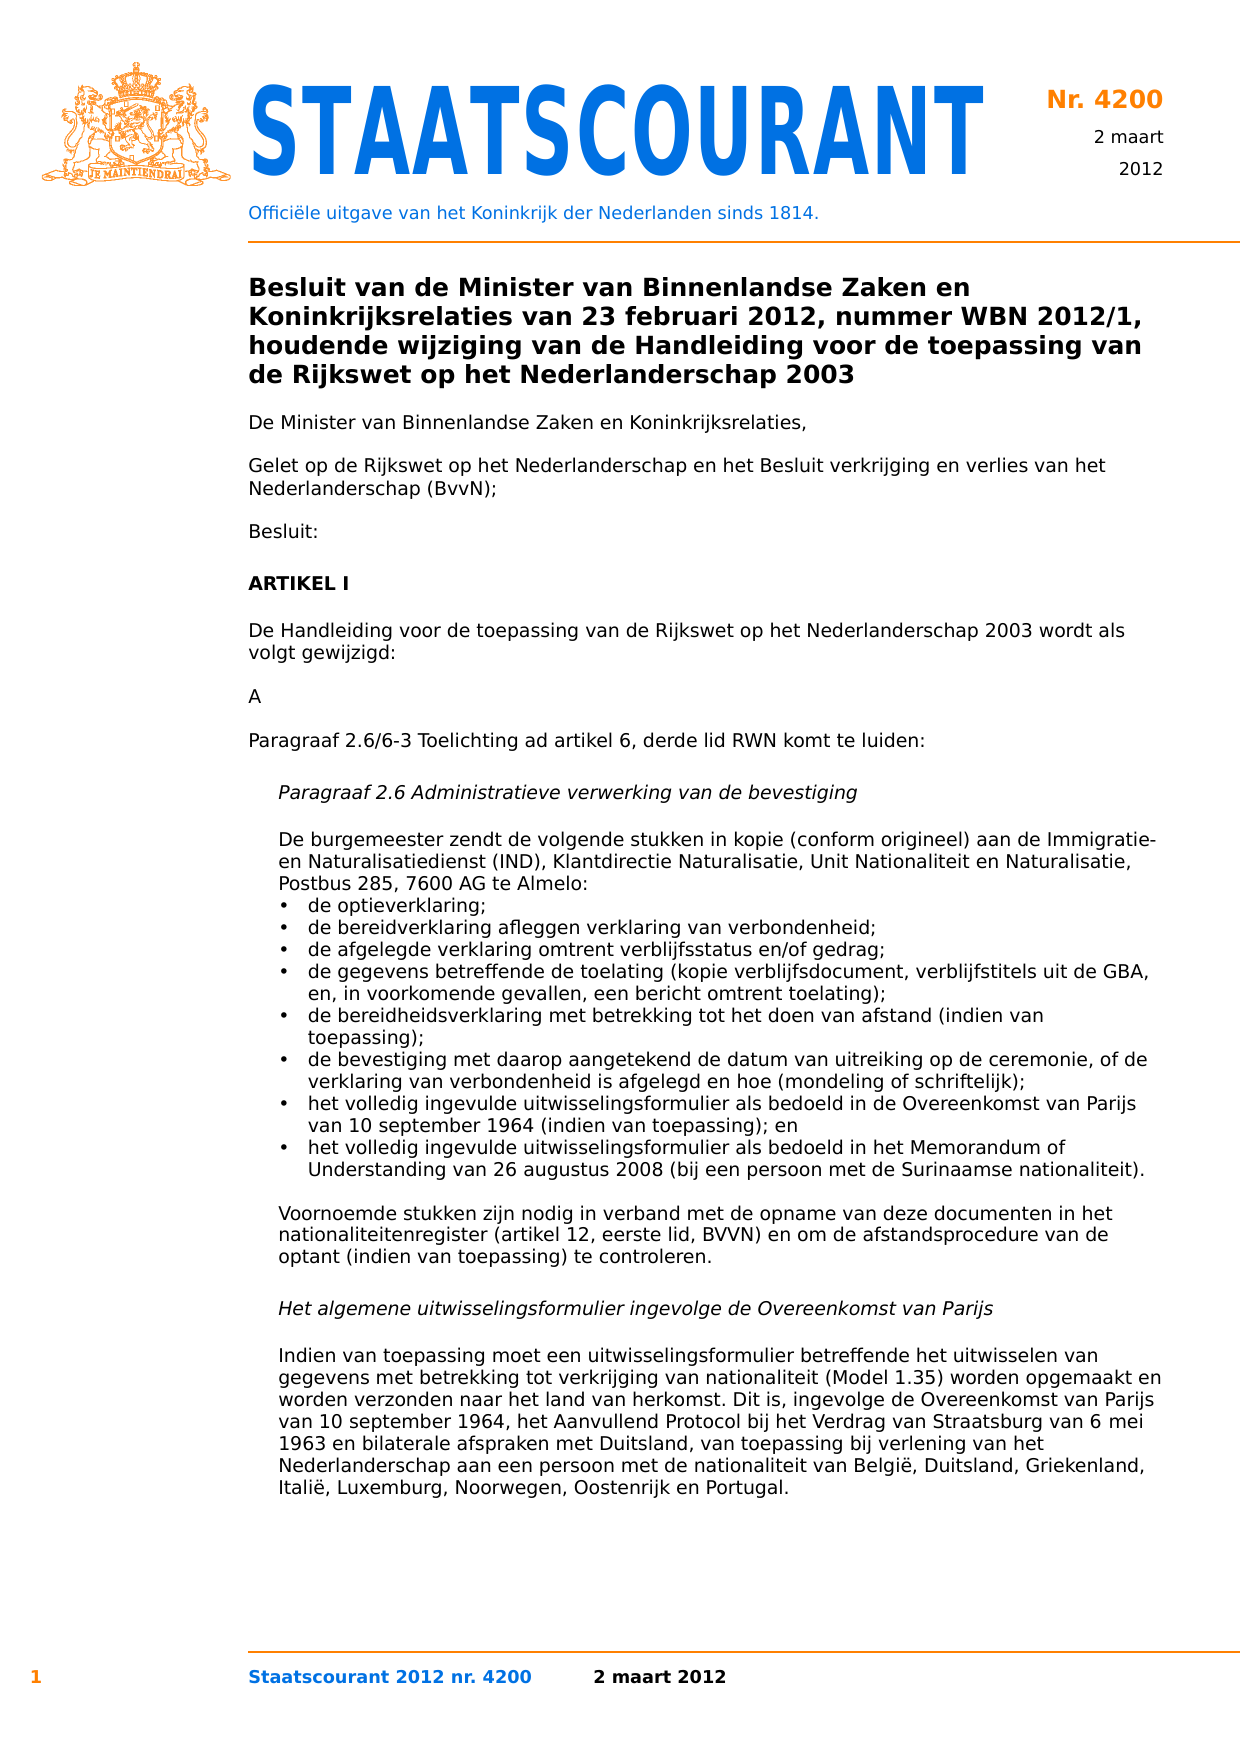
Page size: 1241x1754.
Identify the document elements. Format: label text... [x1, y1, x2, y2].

text • de bereidheidsverklaring met betrekking tot het doen van afstand (indien van toepassing); [278, 1005, 1163, 1049]
picture [41, 62, 231, 186]
text • de gegevens betreffende de toelating (kopie verblijfsdocument, verblijfstitels uit de GBA, en, in voorkomende gevallen, een bericht omtrent toelating); [278, 961, 1163, 1005]
table_header Nr. 4200 [998, 62, 1240, 121]
text De Handleiding voor de toepassing van de Rijkswet op het Nederlanderschap 2003 wordt als volgt gewijzigd: [248, 620, 1163, 664]
table_cell 2 maart [998, 121, 1240, 153]
text A [248, 686, 1163, 708]
text Paragraaf 2.6/6-3 Toelichting ad artikel 6, derde lid RWN komt te luiden: [248, 730, 1163, 752]
table_cell 2012 [998, 153, 1240, 203]
table_header STAATSCOURANT [248, 62, 998, 203]
text Voornoemde stukken zijn nodig in verband met de opname van deze documenten in het nationaliteitenregister (artikel 12, eerste lid, BVVN) en om de afstandsprocedure van de optant (indien van toepassing) te controleren. [278, 1202, 1163, 1268]
subtitle Besluit van de Minister van Binnenlandse Zaken en Koninkrijksrelaties van 23 februari 2012, nummer WBN 2012/1, houdende wijziging van de Handleiding voor de toepassing van de Rijkswet op het Nederlanderschap 2003 [248, 273, 1163, 390]
text Besluit: [248, 521, 1163, 543]
text • de bevestiging met daarop aangetekend de datum van uitreiking op de ceremonie, of de verklaring van verbondenheid is afgelegd en hoe (mondeling of schriftelijk); [278, 1049, 1163, 1093]
text De Minister van Binnenlandse Zaken en Koninkrijksrelaties, [248, 412, 1163, 433]
text Gelet op de Rijkswet op het Nederlanderschap en het Besluit verkrijging en verlies van het Nederlanderschap (BvvN); [248, 455, 1163, 499]
text • het volledig ingevulde uitwisselingsformulier als bedoeld in het Memorandum of Understanding van 26 augustus 2008 (bij een persoon met de Surinaamse nationaliteit). [278, 1137, 1163, 1181]
text • de bereidverklaring afleggen verklaring van verbondenheid; [278, 917, 1163, 939]
text Indien van toepassing moet een uitwisselingsformulier betreffende het uitwisselen van gegevens met betrekking tot verkrijging van nationaliteit (Model 1.35) worden opgemaakt en worden verzonden naar het land van herkomst. Dit is, ingevolge de Overeenkomst van Parijs van 10 september 1964, het Aanvullend Protocol bij het Verdrag van Straatsburg van 6 mei 1963 en bilaterale afspraken met Duitsland, van toepassing bij verlening van het Nederlanderschap aan een persoon met de nationaliteit van België, Duitsland, Griekenland, Italië, Luxemburg, Noorwegen, Oostenrijk en Portugal. [278, 1345, 1163, 1499]
text De burgemeester zendt de volgende stukken in kopie (conform origineel) aan de Immigratie- en Naturalisatiedienst (IND), Klantdirectie Naturalisatie, Unit Nationaliteit en Naturalisatie, Postbus 285, 7600 AG te Almelo: [278, 829, 1163, 895]
subtitle Paragraaf 2.6 Administratieve verwerking van de bevestiging [278, 782, 1163, 804]
table_header [25, 62, 248, 241]
table_cell Officiële uitgave van het Koninkrijk der Nederlanden sinds 1814. [248, 203, 1240, 241]
text • het volledig ingevulde uitwisselingsformulier als bedoeld in de Overeenkomst van Parijs van 10 september 1964 (indien van toepassing); en [278, 1093, 1163, 1137]
text • de afgelegde verklaring omtrent verblijfsstatus en/of gedrag; [278, 939, 1163, 961]
text • de optieverklaring; [278, 895, 1163, 917]
subtitle Het algemene uitwisselingsformulier ingevolge de Overeenkomst van Parijs [278, 1298, 1163, 1320]
subtitle ARTIKEL I [248, 573, 1163, 595]
